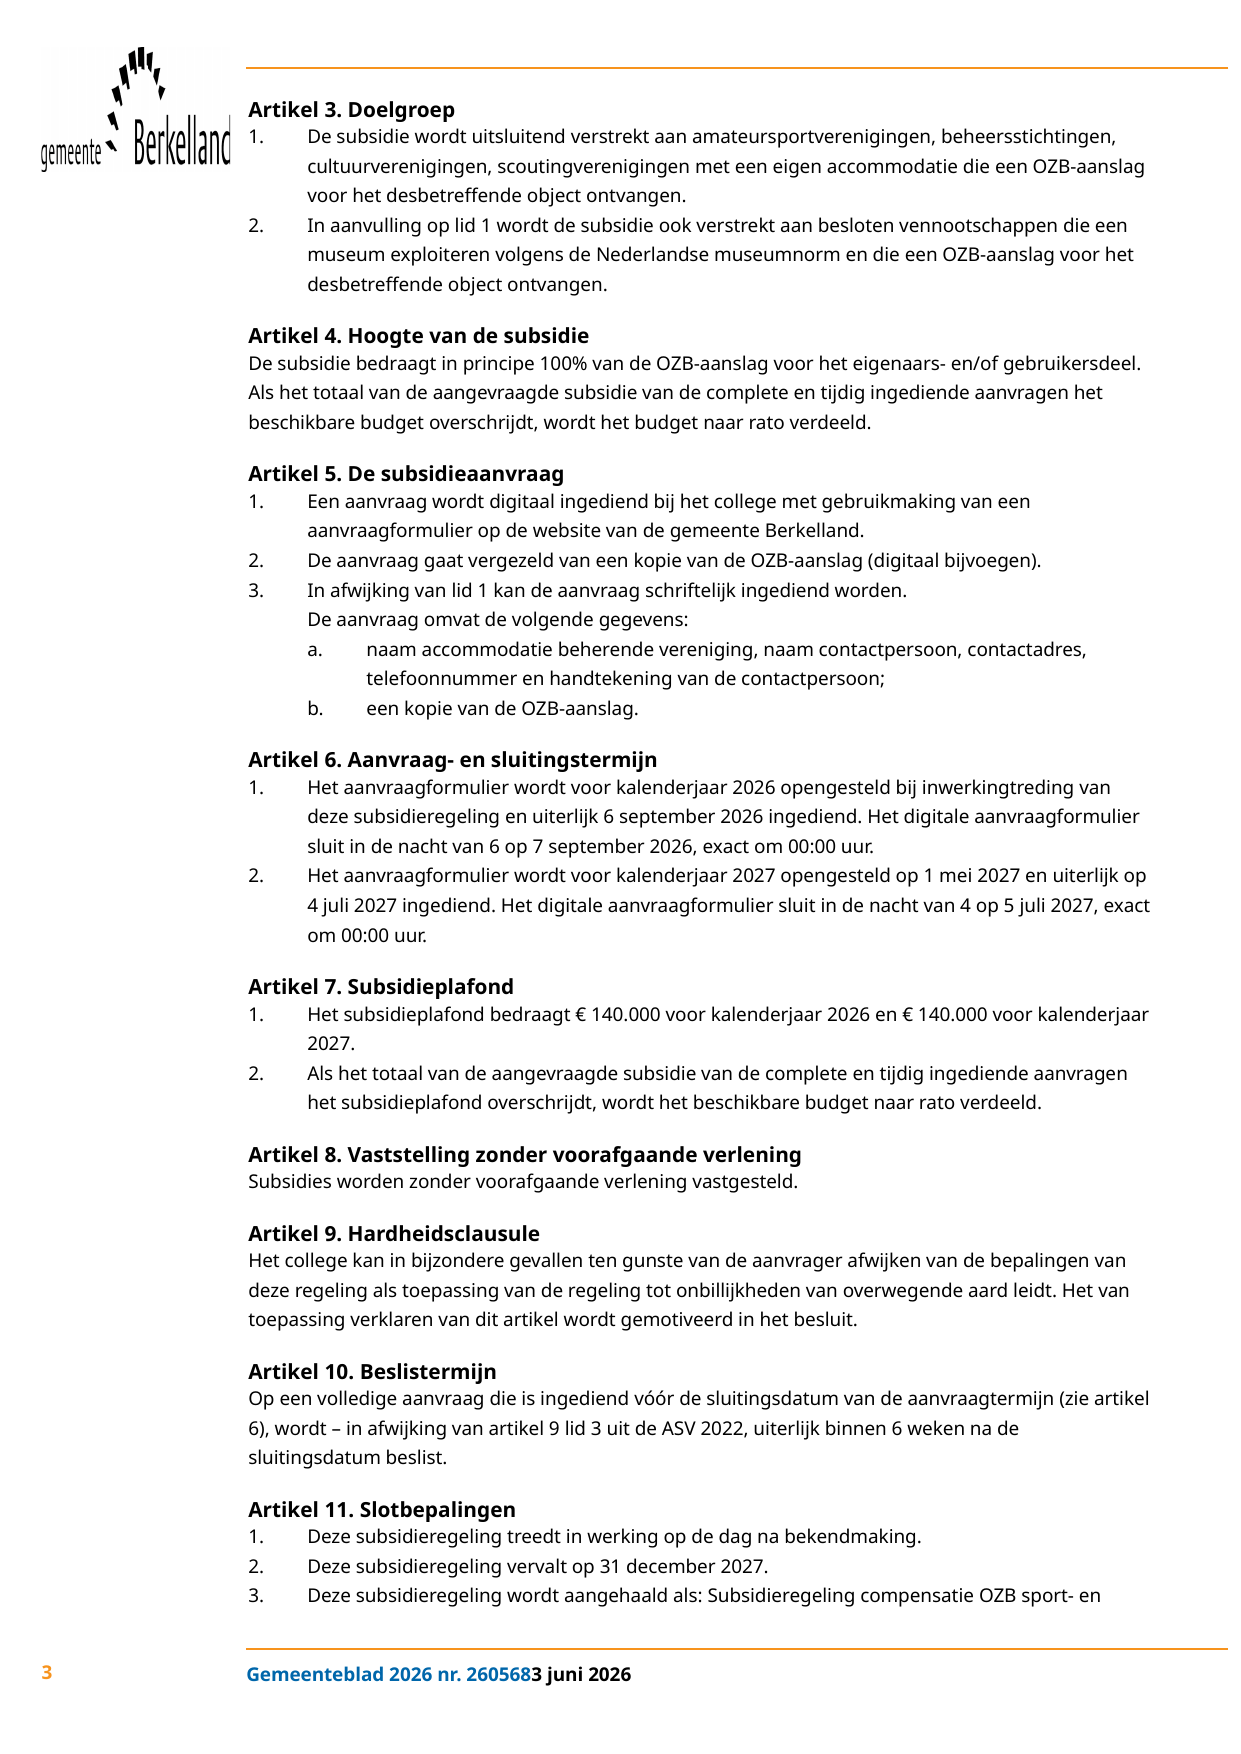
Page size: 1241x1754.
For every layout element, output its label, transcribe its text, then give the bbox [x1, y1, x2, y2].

list Deze subsidieregeling treedt in werking op de dag na bekendmaking. [248, 1523, 1152, 1549]
list Als het totaal van de aangevraagde subsidie van de complete en tijdig ingediende aanvragen het subsidieplafond overschrijdt, wordt het beschikbare budget naar rato verdeeld. [248, 1060, 1152, 1115]
list Het aanvraagformulier wordt voor kalenderjaar 2027 opengesteld op 1 mei 2027 en uiterlijk op 4 juli 2027 ingediend. Het digitale aanvraagformulier sluit in de nacht van 4 op 5 juli 2027, exact om 00:00 uur. [248, 863, 1152, 948]
text Artikel 3. Doelgroep [248, 95, 1152, 123]
text Artikel 4. Hoogte van de subsidie [248, 322, 1152, 350]
text Artikel 11. Slotbepalingen [248, 1495, 1152, 1523]
text Artikel 8. Vaststelling zonder voorafgaande verlening [248, 1140, 1152, 1168]
text Het college kan in bijzondere gevallen ten gunste van de aanvrager afwijken van de bepalingen van deze regeling als toepassing van de regeling tot onbillijkheden van overwegende aard leidt. Het van toepassing verklaren van dit artikel wordt gemotiveerd in het besluit. [248, 1247, 1152, 1332]
list De aanvraag gaat vergezeld van een kopie van de OZB-aanslag (digitaal bijvoegen). [248, 547, 1152, 573]
list Deze subsidieregeling wordt aangehaald als: Subsidieregeling compensatie OZB sport- en [248, 1582, 1152, 1608]
picture [41, 47, 231, 172]
list Een aanvraag wordt digitaal ingediend bij het college met gebruikmaking van een aanvraagformulier op de website van de gemeente Berkelland. [248, 488, 1152, 543]
text Artikel 10. Beslistermijn [248, 1357, 1152, 1385]
text Artikel 9. Hardheidsclausule [248, 1219, 1152, 1247]
list In aanvulling op lid 1 wordt de subsidie ook verstrekt aan besloten vennootschappen die een museum exploiteren volgens de Nederlandse museumnorm en die een OZB-aanslag voor het desbetreffende object ontvangen. [248, 212, 1152, 297]
text Op een volledige aanvraag die is ingediend vóór de sluitingsdatum van de aanvraagtermijn (zie artikel 6), wordt – in afwijking van artikel 9 lid 3 uit de ASV 2022, uiterlijk binnen 6 weken na de sluitingsdatum beslist. [248, 1385, 1152, 1470]
text Artikel 6. Aanvraag- en sluitingstermijn [248, 746, 1152, 774]
list een kopie van de OZB-aanslag. [307, 695, 1152, 721]
list Het aanvraagformulier wordt voor kalenderjaar 2026 opengesteld bij inwerkingtreding van deze subsidieregeling en uiterlijk 6 september 2026 ingediend. Het digitale aanvraagformulier sluit in de nacht van 6 op 7 september 2026, exact om 00:00 uur. [248, 774, 1152, 859]
text Subsidies worden zonder voorafgaande verlening vastgesteld. [248, 1168, 1152, 1194]
text Artikel 5. De subsidieaanvraag [248, 459, 1152, 488]
list Het subsidieplafond bedraagt € 140.000 voor kalenderjaar 2026 en € 140.000 voor kalenderjaar 2027. [248, 1001, 1152, 1056]
list De subsidie wordt uitsluitend verstrekt aan amateursportverenigingen, beheersstichtingen, cultuurverenigingen, scoutingverenigingen met een eigen accommodatie die een OZB-aanslag voor het desbetreffende object ontvangen. [248, 123, 1152, 208]
text De subsidie bedraagt in principe 100% van de OZB-aanslag voor het eigenaars- en/of gebruikersdeel. Als het totaal van de aangevraagde subsidie van de complete en tijdig ingediende aanvragen het beschikbare budget overschrijdt, wordt het budget naar rato verdeeld. [248, 350, 1152, 435]
list naam accommodatie beherende vereniging, naam contactpersoon, contactadres, telefoonnummer en handtekening van de contactpersoon; [307, 636, 1152, 691]
list Deze subsidieregeling vervalt op 31 december 2027. [248, 1553, 1152, 1578]
list De aanvraag omvat de volgende gegevens: [248, 606, 1152, 632]
list In afwijking van lid 1 kan de aanvraag schriftelijk ingediend worden. [248, 577, 1152, 602]
text Artikel 7. Subsidieplafond [248, 972, 1152, 1001]
